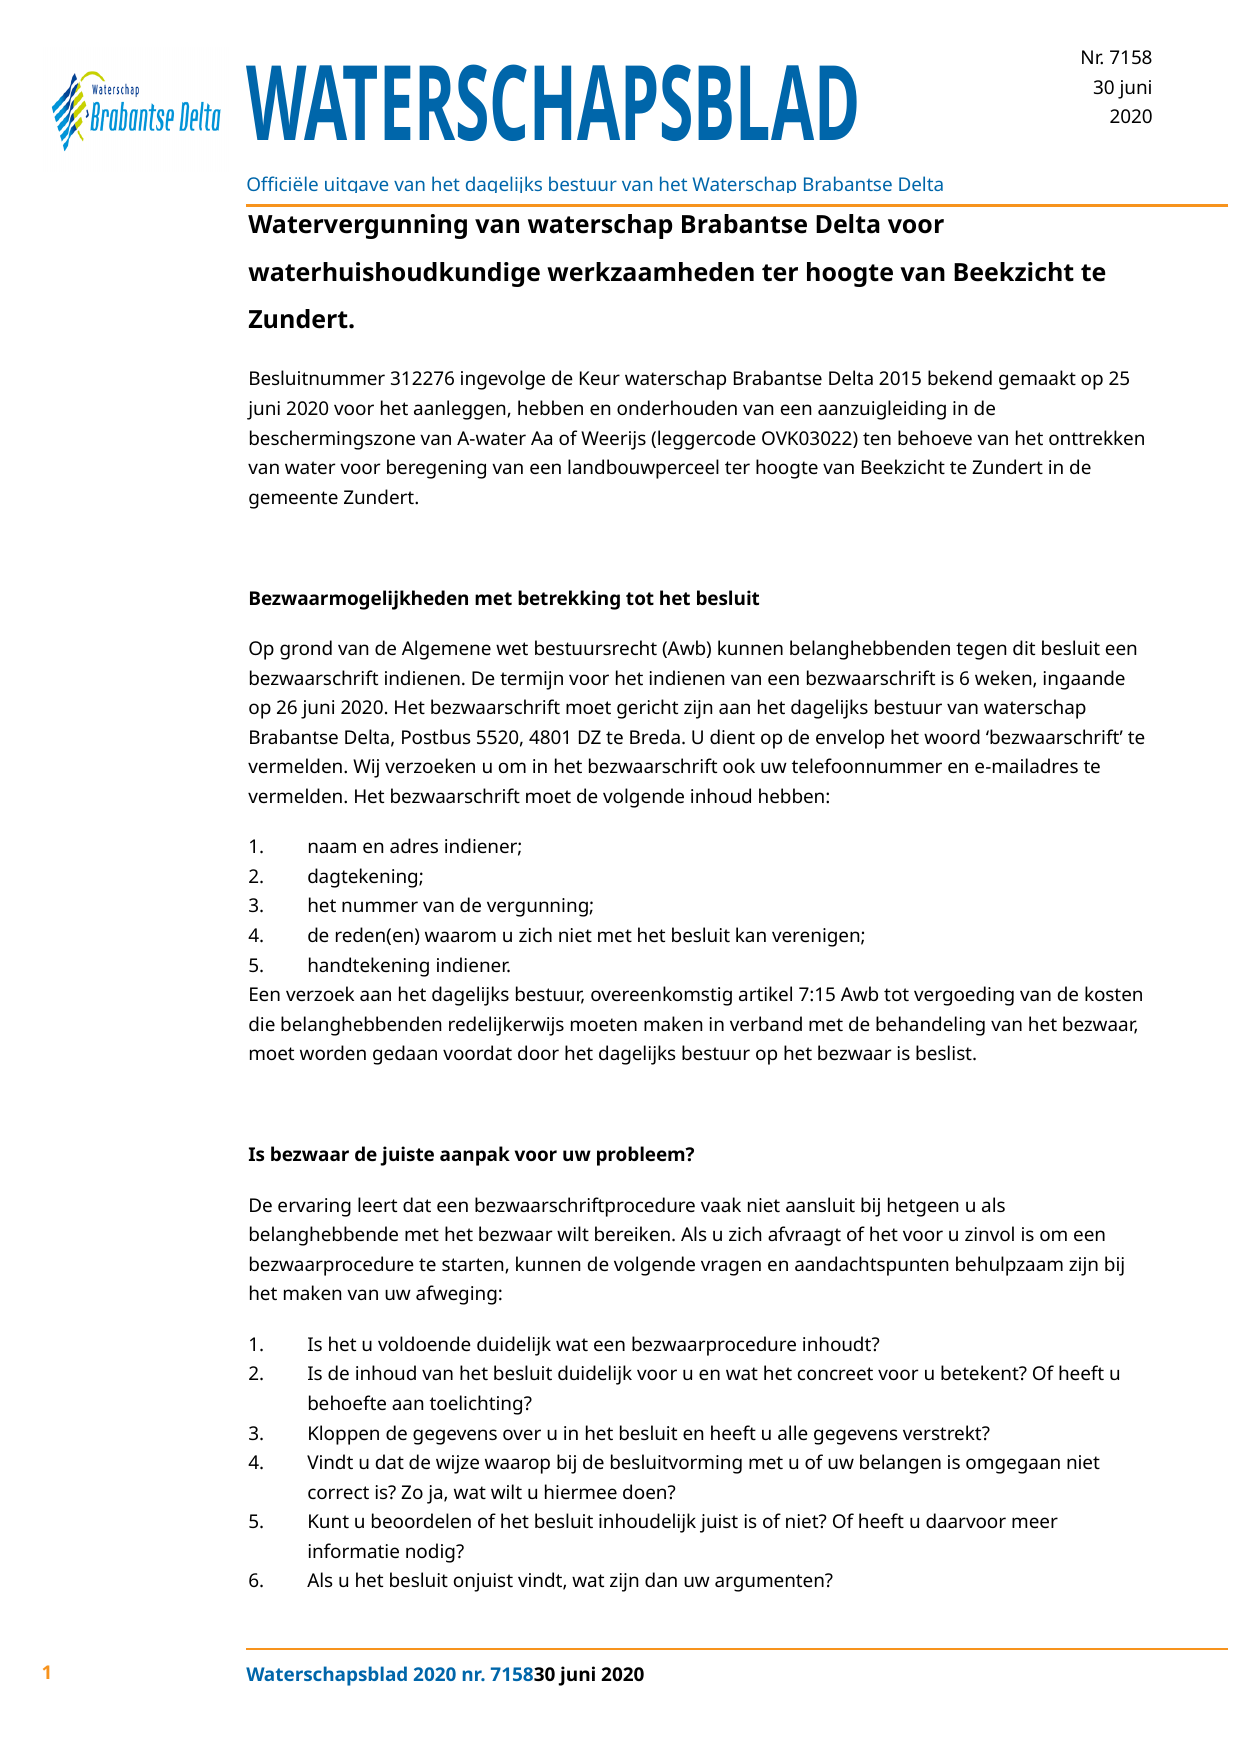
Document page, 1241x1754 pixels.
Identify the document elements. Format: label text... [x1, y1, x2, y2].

list Kunt u beoordelen of het besluit inhoudelijk juist is of niet? Of heeft u daarvoor meer informatie nodig? [248, 1508, 1152, 1564]
list Is het u voldoende duidelijk wat een bezwaarprocedure inhoudt? [248, 1331, 1152, 1357]
list Vindt u dat de wijze waarop bij de besluitvorming met u of uw belangen is omgegaan niet correct is? Zo ja, wat wilt u hiermee doen? [248, 1449, 1152, 1504]
picture [41, 47, 231, 172]
text De ervaring leert dat een bezwaarschriftprocedure vaak niet aansluit bij hetgeen u als belanghebbende met het bezwaar wilt bereiken. Als u zich afvraagt of het voor u zinvol is om een bezwaarprocedure te starten, kunnen de volgende vragen en aandachtspunten behulpzaam zijn bij het maken van uw afweging: [248, 1192, 1152, 1306]
list de reden(en) waarom u zich niet met het besluit kan verenigen; [248, 922, 1152, 948]
text Op grond van de Algemene wet bestuursrecht (Awb) kunnen belanghebbenden tegen dit besluit een bezwaarschrift indienen. De termijn voor het indienen van een bezwaarschrift is 6 weken, ingaande op 26 juni 2020. Het bezwaarschrift moet gericht zijn aan het dagelijks bestuur van waterschap Brabantse Delta, Postbus 5520, 4801 DZ te Breda. U dient op de envelop het woord ‘bezwaarschrift’ te vermelden. Wij verzoeken u om in het bezwaarschrift ook uw telefoonnummer en e‑mailadres te vermelden. Het bezwaarschrift moet de volgende inhoud hebben: [248, 635, 1152, 809]
list handtekening indiener. [248, 952, 1152, 977]
text Is bezwaar de juiste aanpak voor uw probleem? [248, 1141, 1152, 1167]
text Watervergunning van waterschap Brabantse Delta voor waterhuishoudkundige werkzaamheden ter hoogte van Beekzicht te Zundert. [248, 207, 1152, 336]
list dagtekening; [248, 863, 1152, 889]
list Kloppen de gegevens over u in het besluit en heeft u alle gegevens verstrekt? [248, 1420, 1152, 1445]
list Als u het besluit onjuist vindt, wat zijn dan uw argumenten? [248, 1568, 1152, 1593]
list Is de inhoud van het besluit duidelijk voor u en wat het concreet voor u betekent? Of heeft u behoefte aan toelichting? [248, 1361, 1152, 1416]
text Een verzoek aan het dagelijks bestuur, overeenkomstig artikel 7:15 Awb tot vergoeding van de kosten die belanghebbenden redelijkerwijs moeten maken in verband met de behandeling van het bezwaar, moet worden gedaan voordat door het dagelijks bestuur op het bezwaar is beslist. [248, 981, 1152, 1066]
text Bezwaarmogelijkheden met betrekking tot het besluit [248, 585, 1152, 610]
list het nummer van de vergunning; [248, 893, 1152, 918]
text Besluitnummer 312276 ingevolge de Keur waterschap Brabantse Delta 2015 bekend gemaakt op 25 juni 2020 voor het aanleggen, hebben en onderhouden van een aanzuigleiding in de beschermingszone van A-water Aa of Weerijs (leggercode OVK03022) ten behoeve van het onttrekken van water voor beregening van een landbouwperceel ter hoogte van Beekzicht te Zundert in de gemeente Zundert. [248, 366, 1152, 509]
list naam en adres indiener; [248, 833, 1152, 859]
